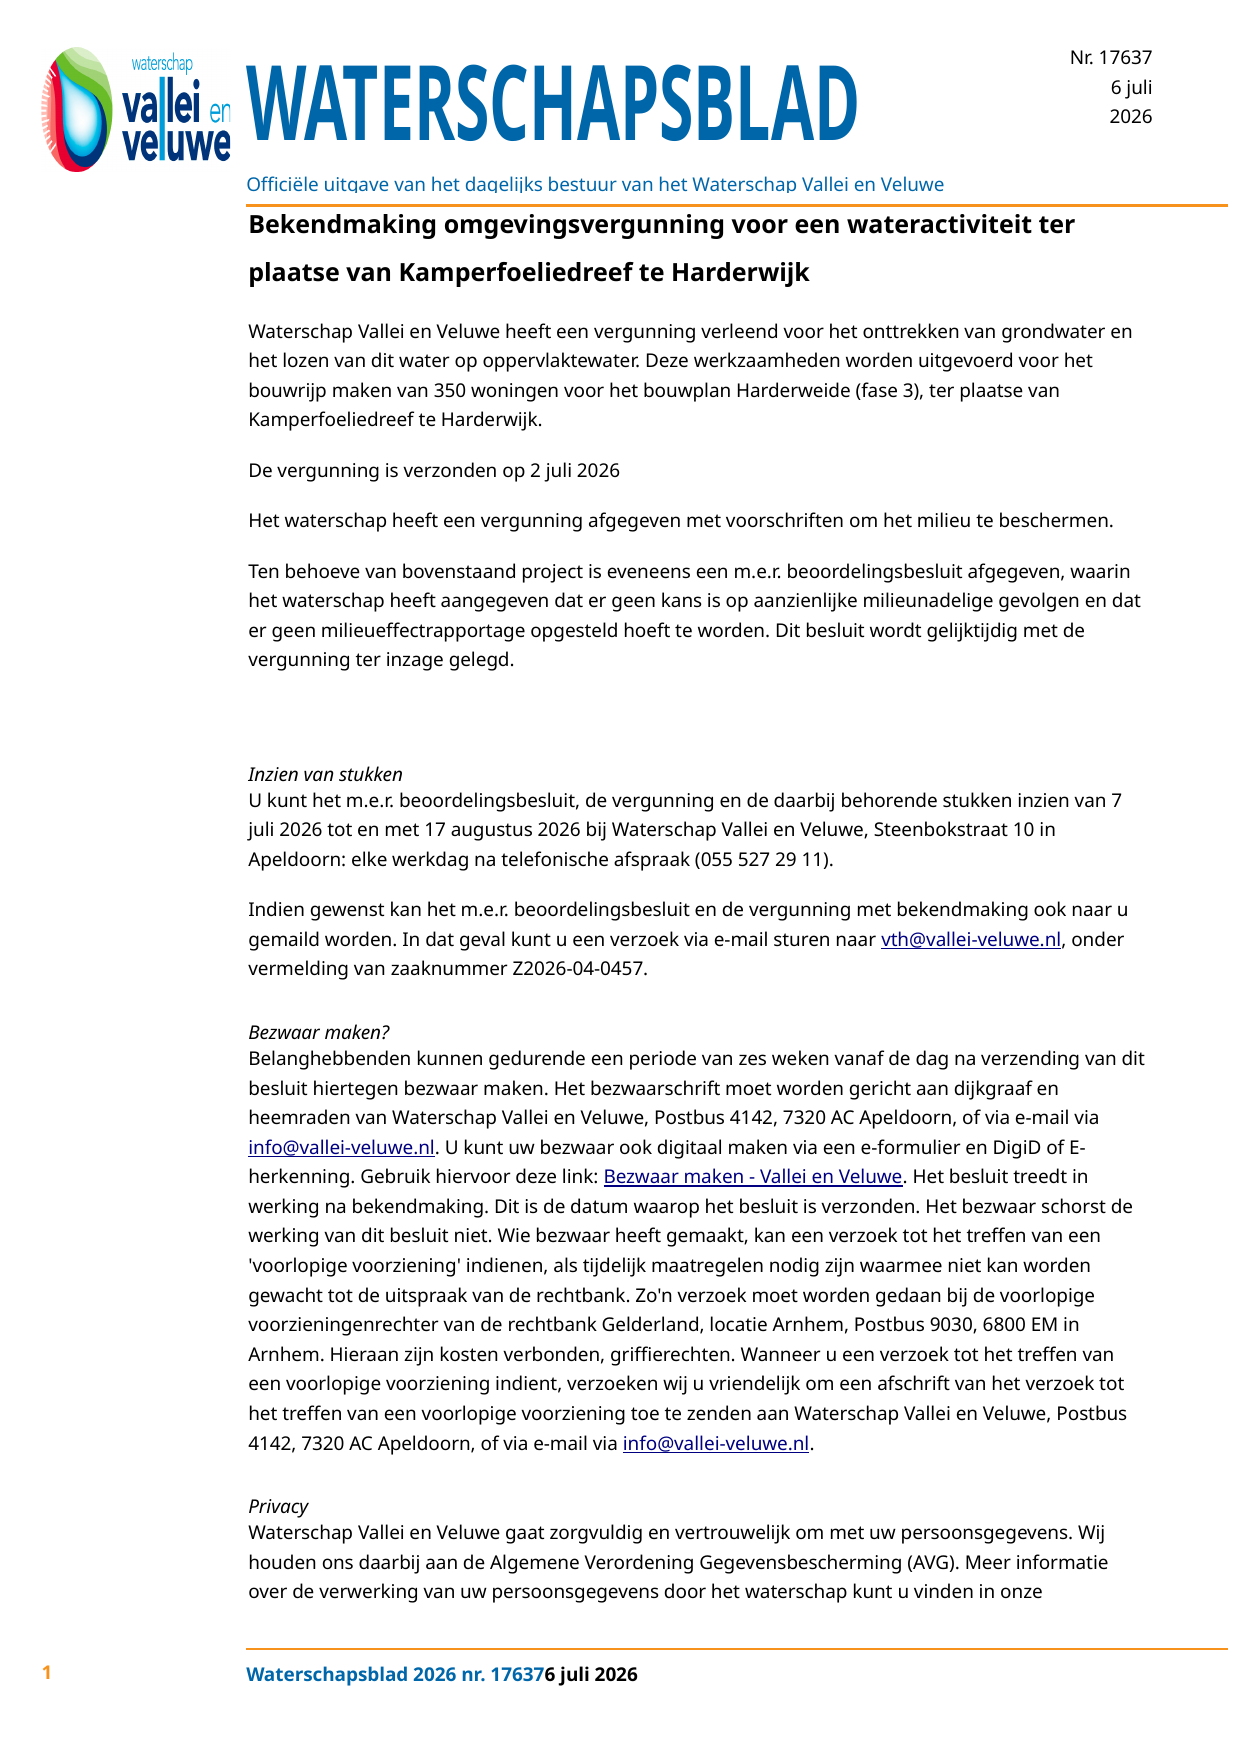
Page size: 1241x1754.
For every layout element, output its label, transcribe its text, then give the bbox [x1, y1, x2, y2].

picture [41, 47, 231, 172]
text Waterschap Vallei en Veluwe gaat zorgvuldig en vertrouwelijk om met uw persoonsgegevens. Wij houden ons daarbij aan de Algemene Verordening Gegevensbescherming (AVG). Meer informatie over de verwerking van uw persoonsgegevens door het waterschap kunt u vinden in onze [248, 1519, 1152, 1604]
text Bezwaar maken? [248, 1019, 1152, 1045]
text De vergunning is verzonden op 2 juli 2026 [248, 457, 1152, 483]
text Waterschap Vallei en Veluwe heeft een vergunning verleend voor het onttrekken van grondwater en het lozen van dit water op oppervlaktewater. Deze werkzaamheden worden uitgevoerd voor het bouwrijp maken van 350 woningen voor het bouwplan Harderweide (fase 3), ter plaatse van Kamperfoeliedreef te Harderwijk. [248, 318, 1152, 432]
text Belanghebbenden kunnen gedurende een periode van zes weken vanaf de dag na verzending van dit besluit hiertegen bezwaar maken. Het bezwaarschrift moet worden gericht aan dijkgraaf en heemraden van Waterschap Vallei en Veluwe, Postbus 4142, 7320 AC Apeldoorn, of via e-mail via info@vallei-veluwe.nl. U kunt uw bezwaar ook digitaal maken via een e-formulier en DigiD of E-herkenning. Gebruik hiervoor deze link: Bezwaar maken - Vallei en Veluwe. Het besluit treedt in werking na bekendmaking. Dit is de datum waarop het besluit is verzonden. Het bezwaar schorst de werking van dit besluit niet. Wie bezwaar heeft gemaakt, kan een verzoek tot het treffen van een 'voorlopige voorziening' indienen, als tijdelijk maatregelen nodig zijn waarmee niet kan worden gewacht tot de uitspraak van de rechtbank. Zo'n verzoek moet worden gedaan bij de voorlopige voorzieningenrechter van de rechtbank Gelderland, locatie Arnhem, Postbus 9030, 6800 EM in Arnhem. Hieraan zijn kosten verbonden, griffierechten. Wanneer u een verzoek tot het treffen van een voorlopige voorziening indient, verzoeken wij u vriendelijk om een afschrift van het verzoek tot het treffen van een voorlopige voorziening toe te zenden aan Waterschap Vallei en Veluwe, Postbus 4142, 7320 AC Apeldoorn, of via e-mail via info@vallei-veluwe.nl. [248, 1045, 1152, 1456]
text U kunt het m.e.r. beoordelingsbesluit, de vergunning en de daarbij behorende stukken inzien van 7 juli 2026 tot en met 17 augustus 2026 bij Waterschap Vallei en Veluwe, Steenbokstraat 10 in Apeldoorn: elke werkdag na telefonische afspraak (055 527 29 11). [248, 787, 1152, 872]
text Indien gewenst kan het m.e.r. beoordelingsbesluit en de vergunning met bekendmaking ook naar u gemaild worden. In dat geval kunt u een verzoek via e-mail sturen naar vth@vallei-veluwe.nl, onder vermelding van zaaknummer Z2026-04-0457. [248, 896, 1152, 981]
text Het waterschap heeft een vergunning afgegeven met voorschriften om het milieu te beschermen. [248, 507, 1152, 533]
text Privacy [248, 1494, 1152, 1519]
text Ten behoeve van bovenstaand project is eveneens een m.e.r. beoordelingsbesluit afgegeven, waarin het waterschap heeft aangegeven dat er geen kans is op aanzienlijke milieunadelige gevolgen en dat er geen milieueffectrapportage opgesteld hoeft te worden. Dit besluit wordt gelijktijdig met de vergunning ter inzage gelegd. [248, 558, 1152, 672]
text Inzien van stukken [248, 761, 1152, 787]
text Bekendmaking omgevingsvergunning voor een wateractiviteit ter plaatse van Kamperfoeliedreef te Harderwijk [248, 207, 1152, 288]
